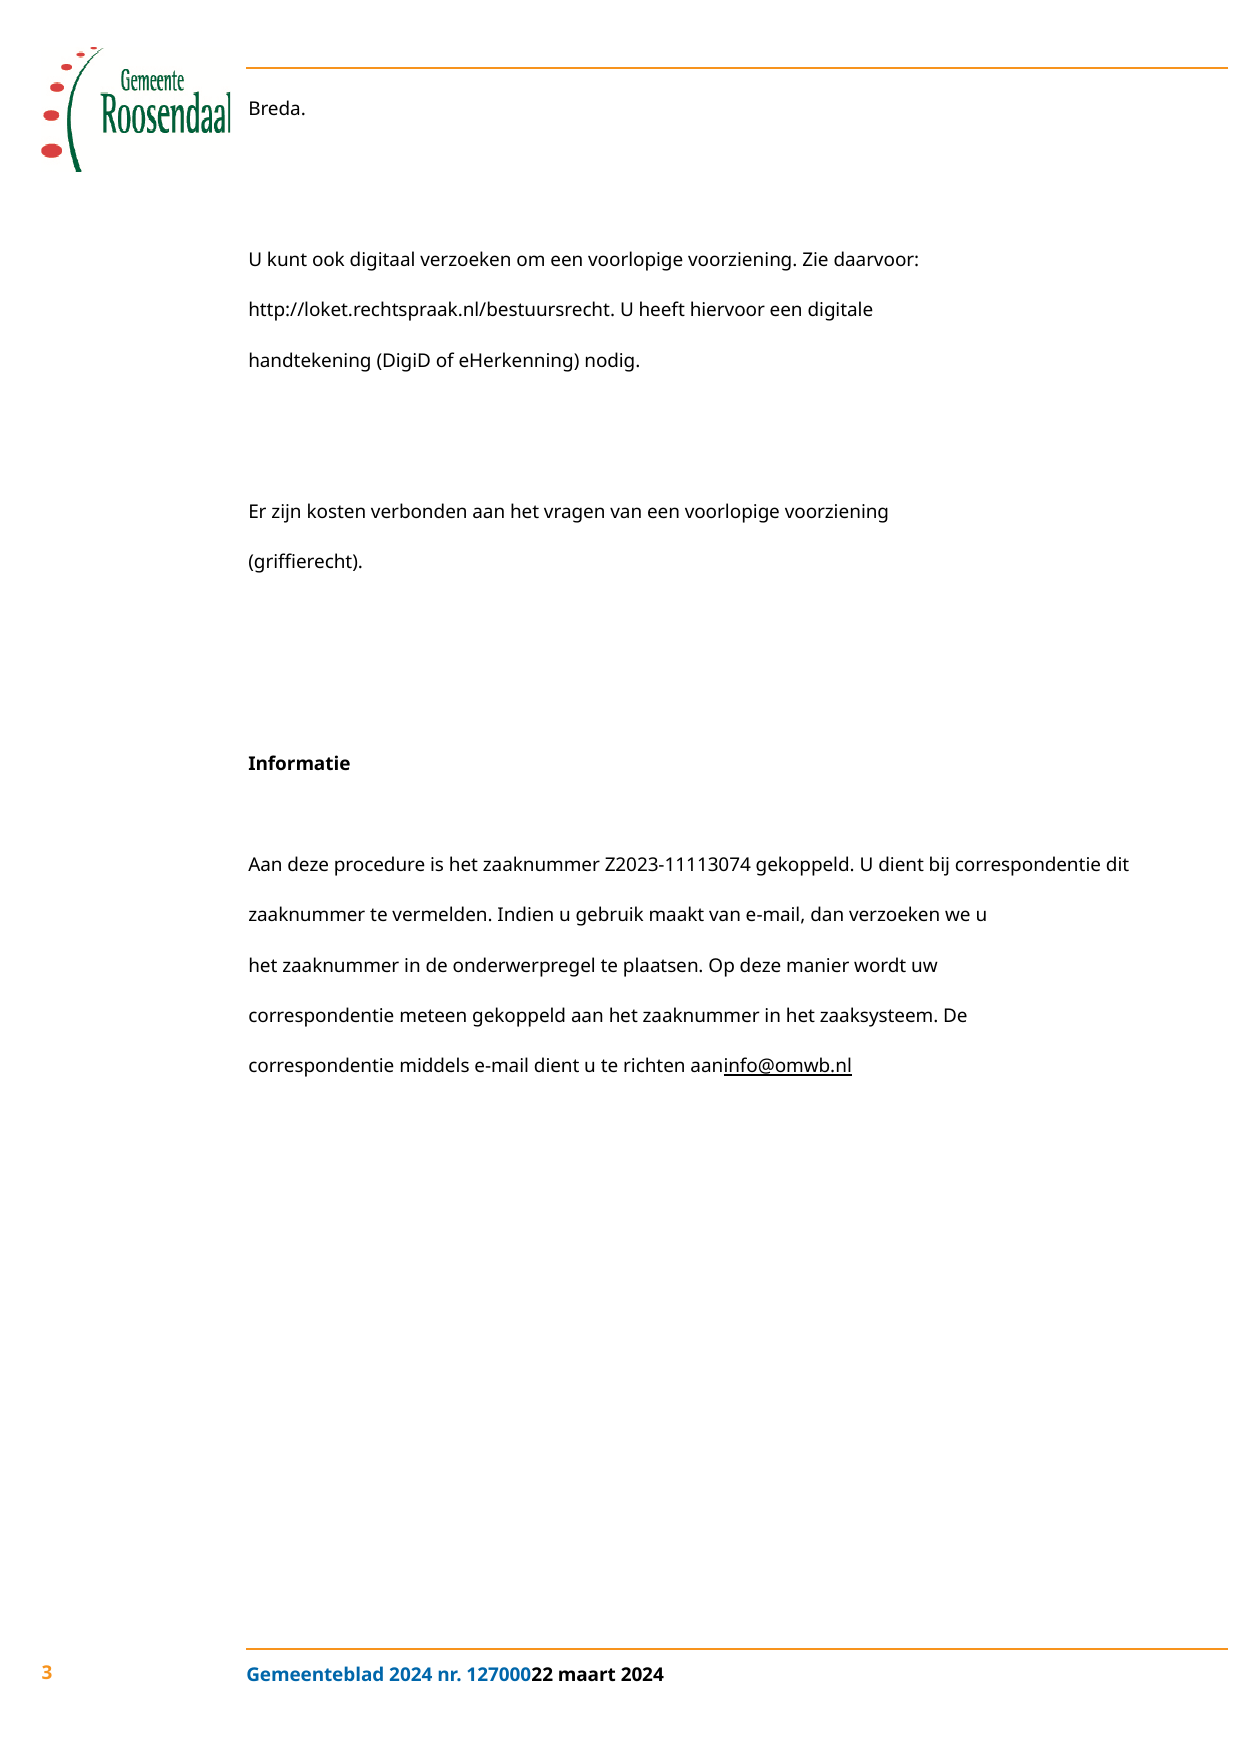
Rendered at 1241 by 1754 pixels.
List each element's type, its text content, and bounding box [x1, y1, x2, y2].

text Er zijn kosten verbonden aan het vragen van een voorlopige voorziening [248, 498, 1152, 524]
text het zaaknummer in de onderwerpregel te plaatsen. Op deze manier wordt uw [248, 952, 1152, 978]
text Aan deze procedure is het zaaknummer Z2023-11113074 gekoppeld. U dient bij correspondentie dit [248, 851, 1152, 877]
text http://loket.rechtspraak.nl/bestuursrecht. U heeft hiervoor een digitale [248, 296, 1152, 322]
text Informatie [248, 750, 1152, 776]
text zaaknummer te vermelden. Indien u gebruik maakt van e-mail, dan verzoeken we u [248, 901, 1152, 927]
text handtekening (DigiD of eHerkenning) nodig. [248, 347, 1152, 373]
picture [41, 47, 231, 172]
text (griffierecht). [248, 548, 1152, 574]
text correspondentie meteen gekoppeld aan het zaaknummer in het zaaksysteem. De [248, 1002, 1152, 1028]
text U kunt ook digitaal verzoeken om een voorlopige voorziening. Zie daarvoor: [248, 246, 1152, 272]
text Breda. [248, 95, 1152, 121]
text correspondentie middels e-mail dient u te richten aaninfo@omwb.nl [248, 1053, 1152, 1078]
